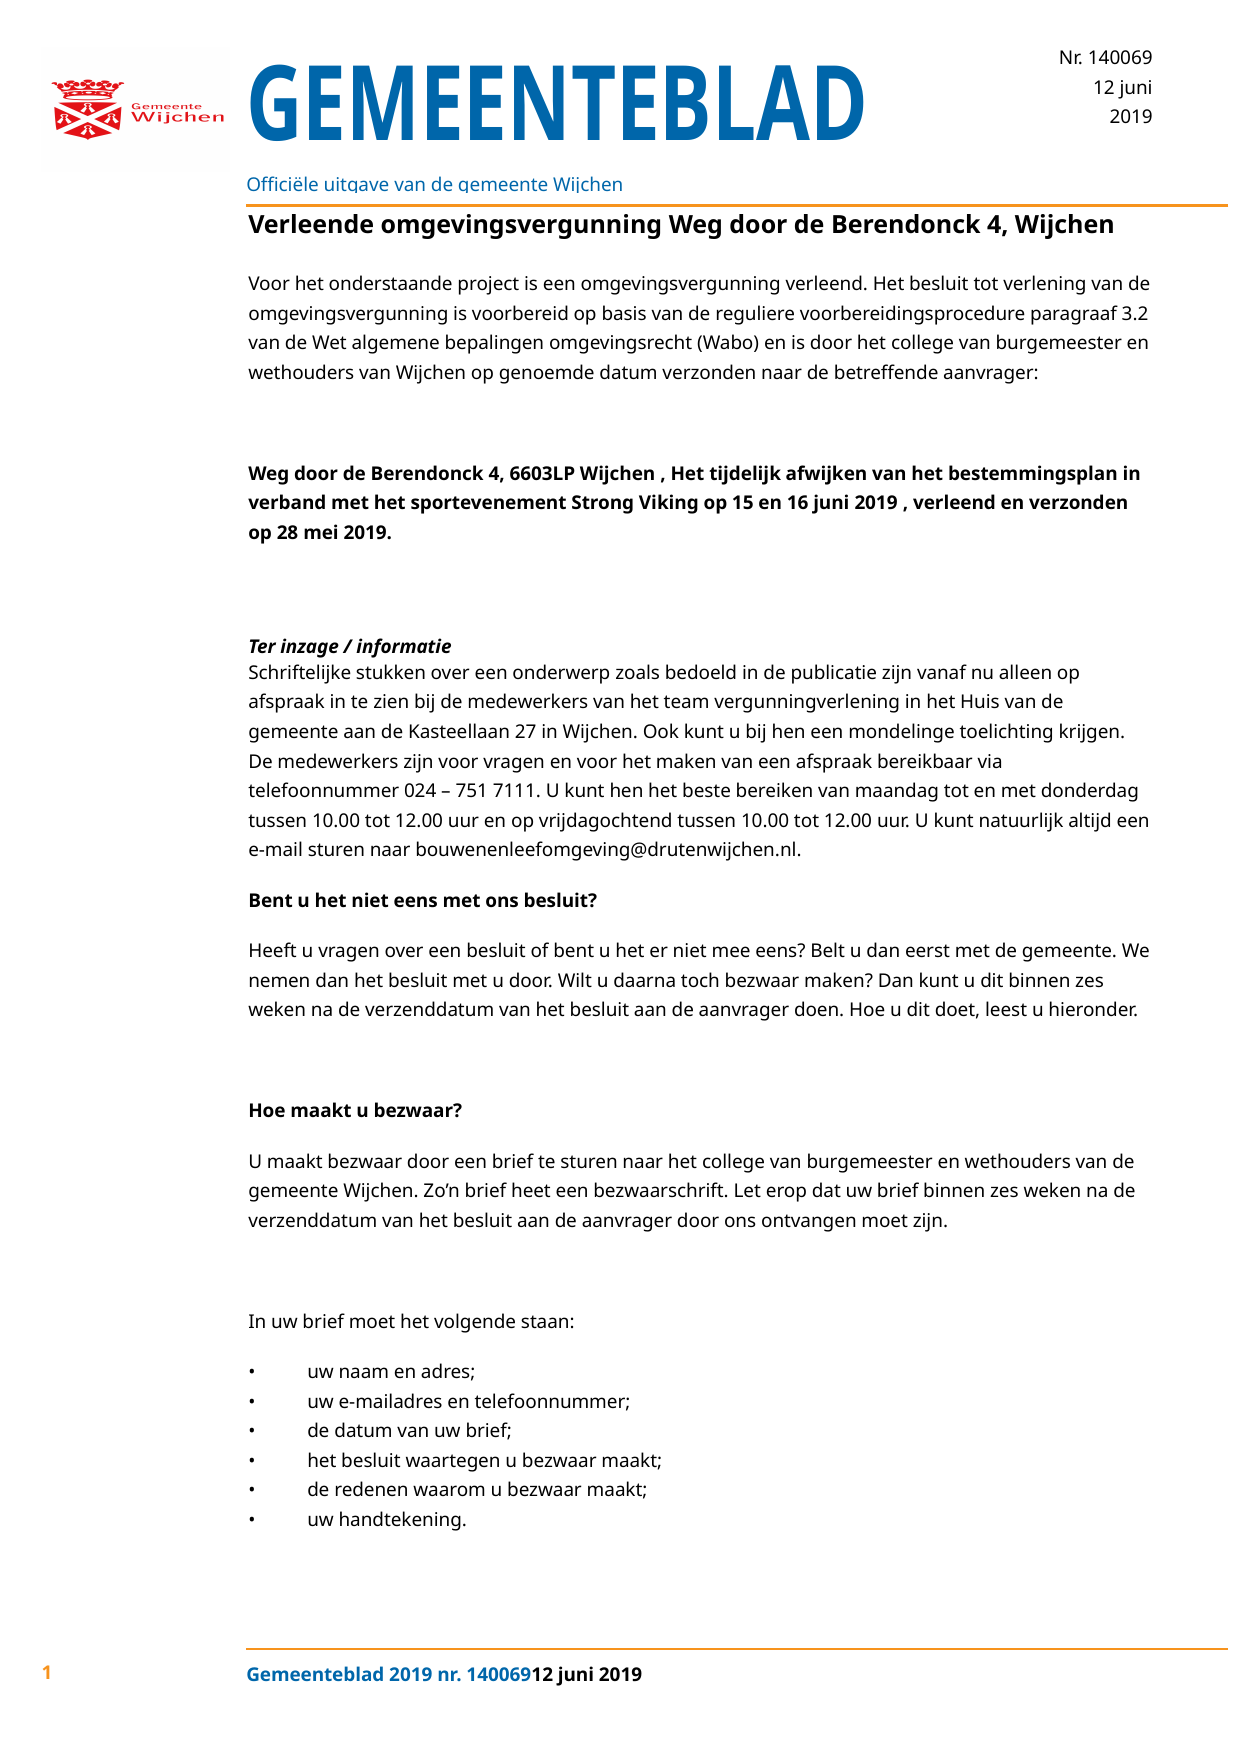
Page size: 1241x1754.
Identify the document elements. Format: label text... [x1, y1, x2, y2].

text Hoe maakt u bezwaar? [248, 1097, 1152, 1123]
list de redenen waarom u bezwaar maakt; [248, 1477, 1152, 1502]
text U maakt bezwaar door een brief te sturen naar het college van burgemeester en wethouders van de gemeente Wijchen. Zo’n brief heet een bezwaarschrift. Let erop dat uw brief binnen zes weken na de verzenddatum van het besluit aan de aanvrager door ons ontvangen moet zijn. [248, 1148, 1152, 1233]
text Heeft u vragen over een besluit of bent u het er niet mee eens? Belt u dan eerst met de gemeente. We nemen dan het besluit met u door. Wilt u daarna toch bezwaar maken? Dan kunt u dit binnen zes weken na de verzenddatum van het besluit aan de aanvrager doen. Hoe u dit doet, leest u hieronder. [248, 937, 1152, 1022]
list uw naam en adres; [248, 1358, 1152, 1384]
text Schriftelijke stukken over een onderwerp zoals bedoeld in de publicatie zijn vanaf nu alleen op afspraak in te zien bij de medewerkers van het team vergunningverlening in het Huis van de gemeente aan de Kasteellaan 27 in Wijchen. Ook kunt u bij hen een mondelinge toelichting krijgen. De medewerkers zijn voor vragen en voor het maken van een afspraak bereikbaar via telefoonnummer 024 – 751 7111. U kunt hen het beste bereiken van maandag tot en met donderdag tussen 10.00 tot 12.00 uur en op vrijdagochtend tussen 10.00 tot 12.00 uur. U kunt natuurlijk altijd een e-mail sturen naar bouwenenleefomgeving@drutenwijchen.nl. [248, 659, 1152, 862]
text Verleende omgevingsvergunning Weg door de Berendonck 4, Wijchen [248, 207, 1152, 241]
list uw e-mailadres en telefoonnummer; [248, 1388, 1152, 1414]
text In uw brief moet het volgende staan: [248, 1308, 1152, 1334]
text Bent u het niet eens met ons besluit? [248, 887, 1152, 913]
text Weg door de Berendonck 4, 6603LP Wijchen , Het tijdelijk afwijken van het bestemmingsplan in verband met het sportevenement Strong Viking op 15 en 16 juni 2019 , verleend en verzonden op 28 mei 2019. [248, 460, 1152, 545]
text Ter inzage / informatie [248, 633, 1152, 659]
picture [41, 47, 231, 172]
text Voor het onderstaande project is een omgevingsvergunning verleend. Het besluit tot verlening van de omgevingsvergunning is voorbereid op basis van de reguliere voorbereidingsprocedure paragraaf 3.2 van de Wet algemene bepalingen omgevingsrecht (Wabo) en is door het college van burgemeester en wethouders van Wijchen op genoemde datum verzonden naar de betreffende aanvrager: [248, 270, 1152, 385]
list uw handtekening. [248, 1506, 1152, 1532]
list de datum van uw brief; [248, 1417, 1152, 1443]
list het besluit waartegen u bezwaar maakt; [248, 1447, 1152, 1473]
